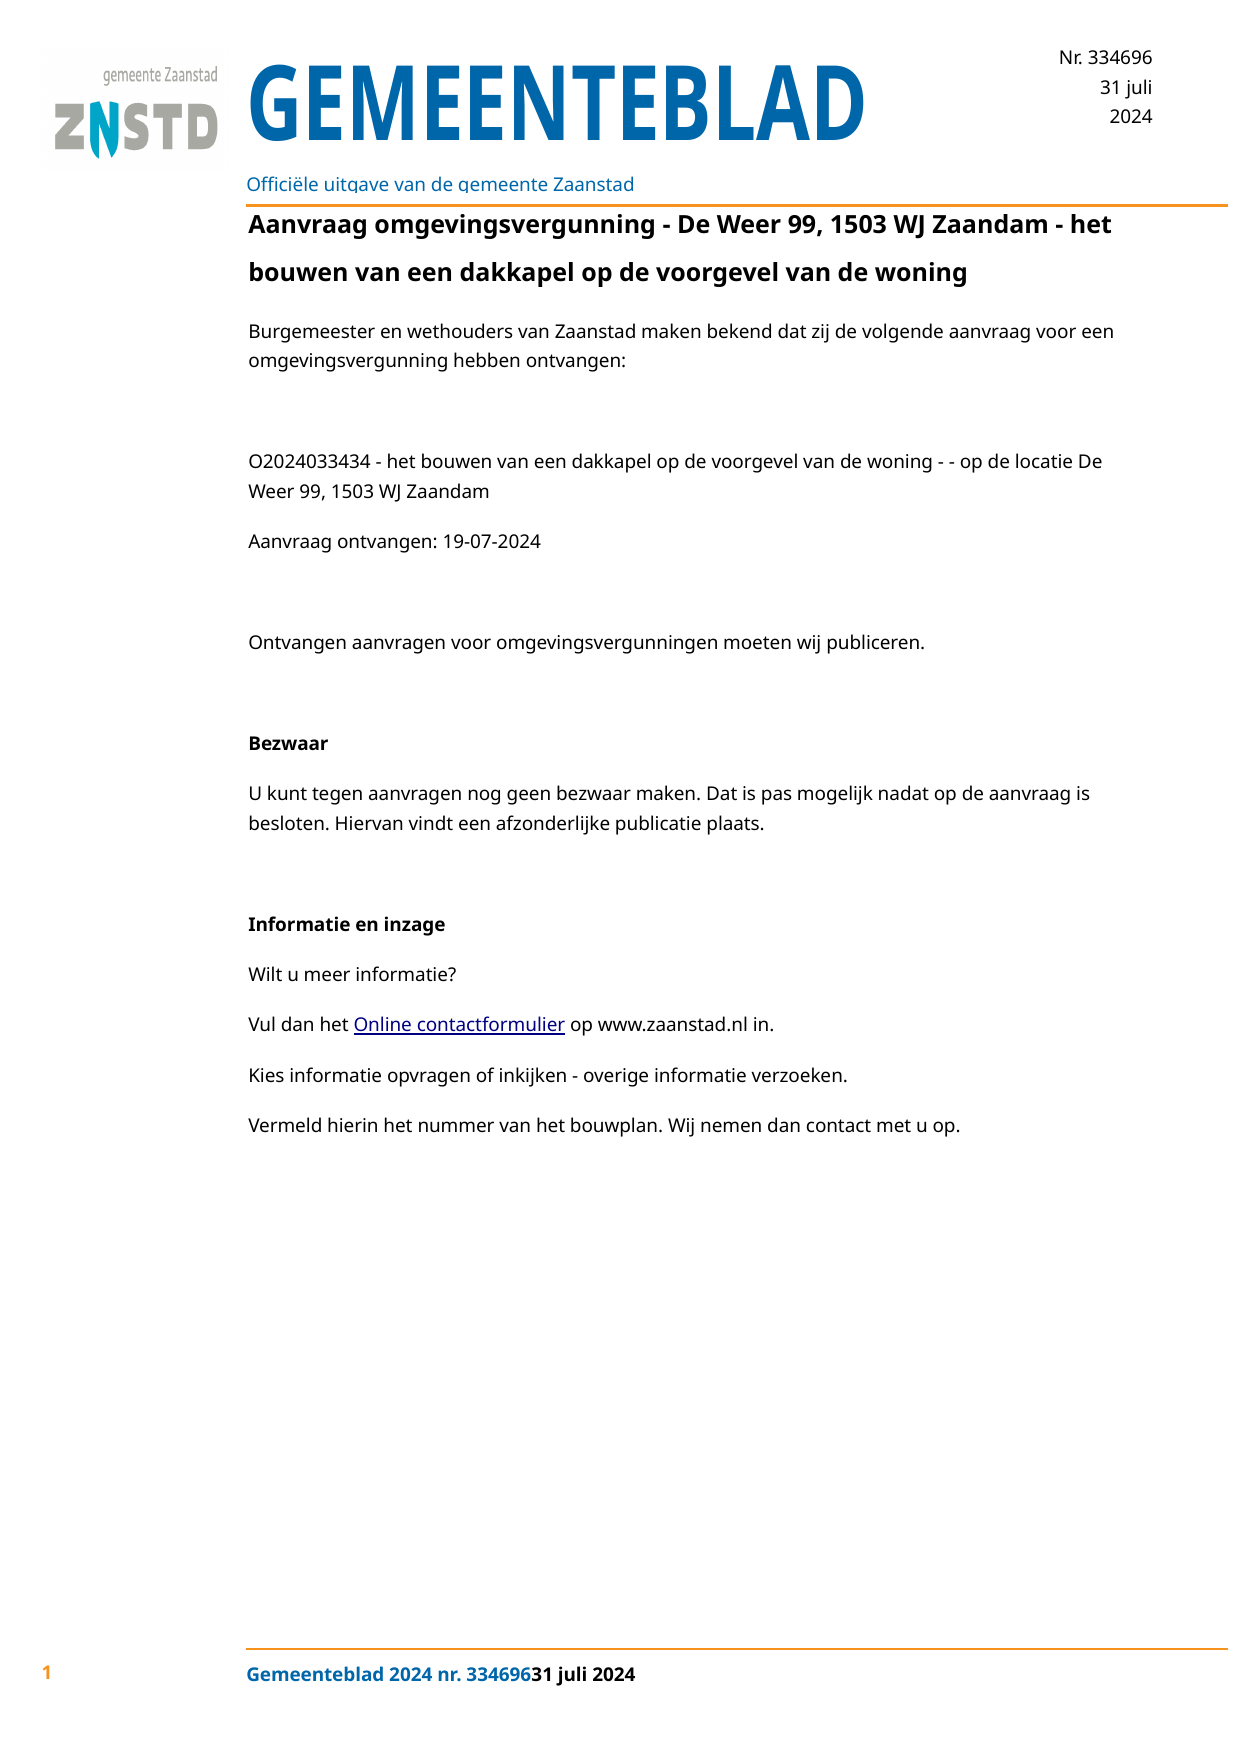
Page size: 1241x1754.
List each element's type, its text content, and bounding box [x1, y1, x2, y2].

text O2024033434 - het bouwen van een dakkapel op de voorgevel van de woning - - op de locatie De Weer 99, 1503 WJ Zaandam [248, 448, 1152, 504]
text Ontvangen aanvragen voor omgevingsvergunningen moeten wij publiceren. [248, 629, 1152, 655]
text Vul dan het Online contactformulier op www.zaanstad.nl in. [248, 1012, 1152, 1037]
picture [41, 47, 231, 172]
text Bezwaar [248, 730, 1152, 756]
text Burgemeester en wethouders van Zaanstad maken bekend dat zij de volgende aanvraag voor een omgevingsvergunning hebben ontvangen: [248, 318, 1152, 373]
text Aanvraag ontvangen: 19-07-2024 [248, 528, 1152, 554]
text Informatie en inzage [248, 911, 1152, 937]
text Wilt u meer informatie? [248, 961, 1152, 987]
text Vermeld hierin het nummer van het bouwplan. Wij nemen dan contact met u op. [248, 1112, 1152, 1138]
text Aanvraag omgevingsvergunning - De Weer 99, 1503 WJ Zaandam - het bouwen van een dakkapel op de voorgevel van de woning [248, 207, 1152, 288]
text U kunt tegen aanvragen nog geen bezwaar maken. Dat is pas mogelijk nadat op de aanvraag is besloten. Hiervan vindt een afzonderlijke publicatie plaats. [248, 780, 1152, 836]
text Kies informatie opvragen of inkijken - overige informatie verzoeken. [248, 1062, 1152, 1088]
